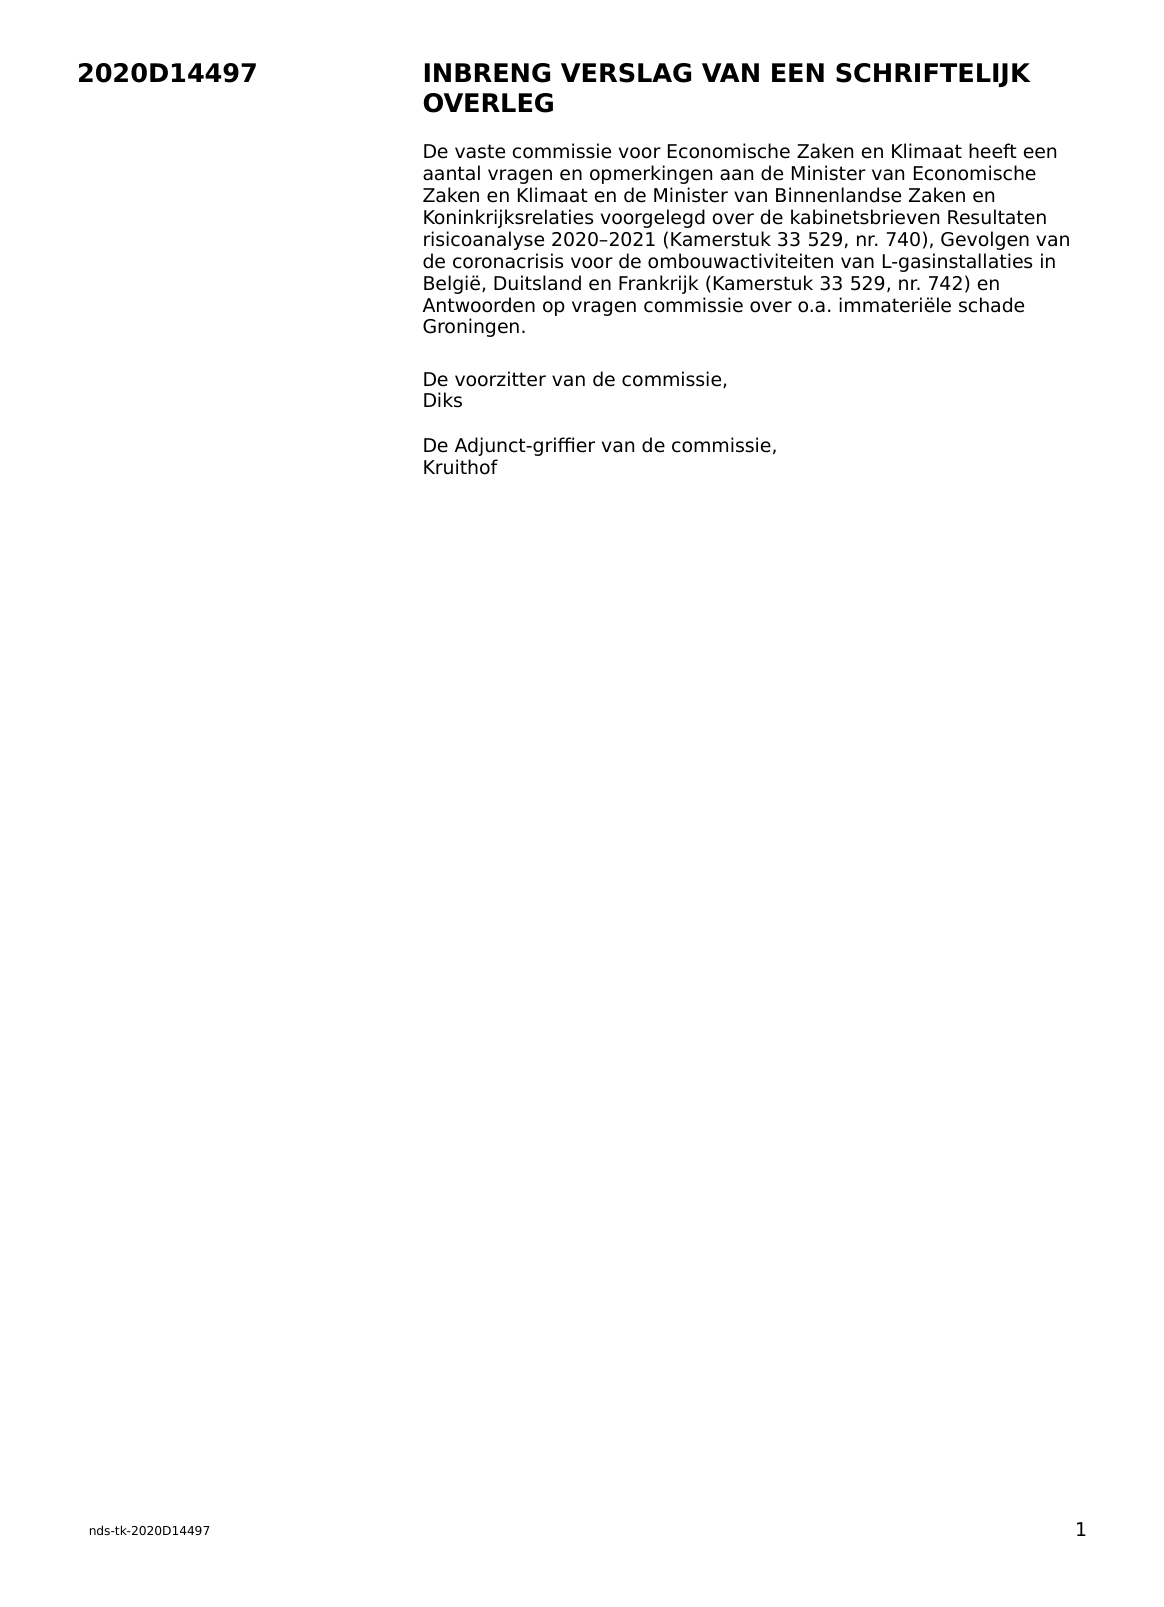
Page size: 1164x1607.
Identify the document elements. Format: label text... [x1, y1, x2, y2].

text nds-tk-2020D14497 [88, 1524, 323, 1538]
text De Adjunct-griffier van de commissie, Kruithof [422, 434, 1087, 478]
text De vaste commissie voor Economische Zaken en Klimaat heeft een aantal vragen en opmerkingen aan de Minister van Economische Zaken en Klimaat en de Minister van Binnenlandse Zaken en Koninkrijksrelaties voorgelegd over de kabinetsbrieven Resultaten risicoanalyse 2020–2021 (Kamerstuk 33 529, nr. 740), Gevolgen van de coronacrisis voor de ombouwactiviteiten van L-gasinstallaties in België, Duitsland en Frankrijk (Kamerstuk 33 529, nr. 742) en Antwoorden op vragen commissie over o.a. immateriële schade Groningen. [422, 141, 1087, 338]
text De voorzitter van de commissie, Diks [422, 368, 1087, 412]
text 2020D14497 INBRENG VERSLAG VAN EEN SCHRIFTELIJK OVERLEG [77, 59, 1087, 118]
